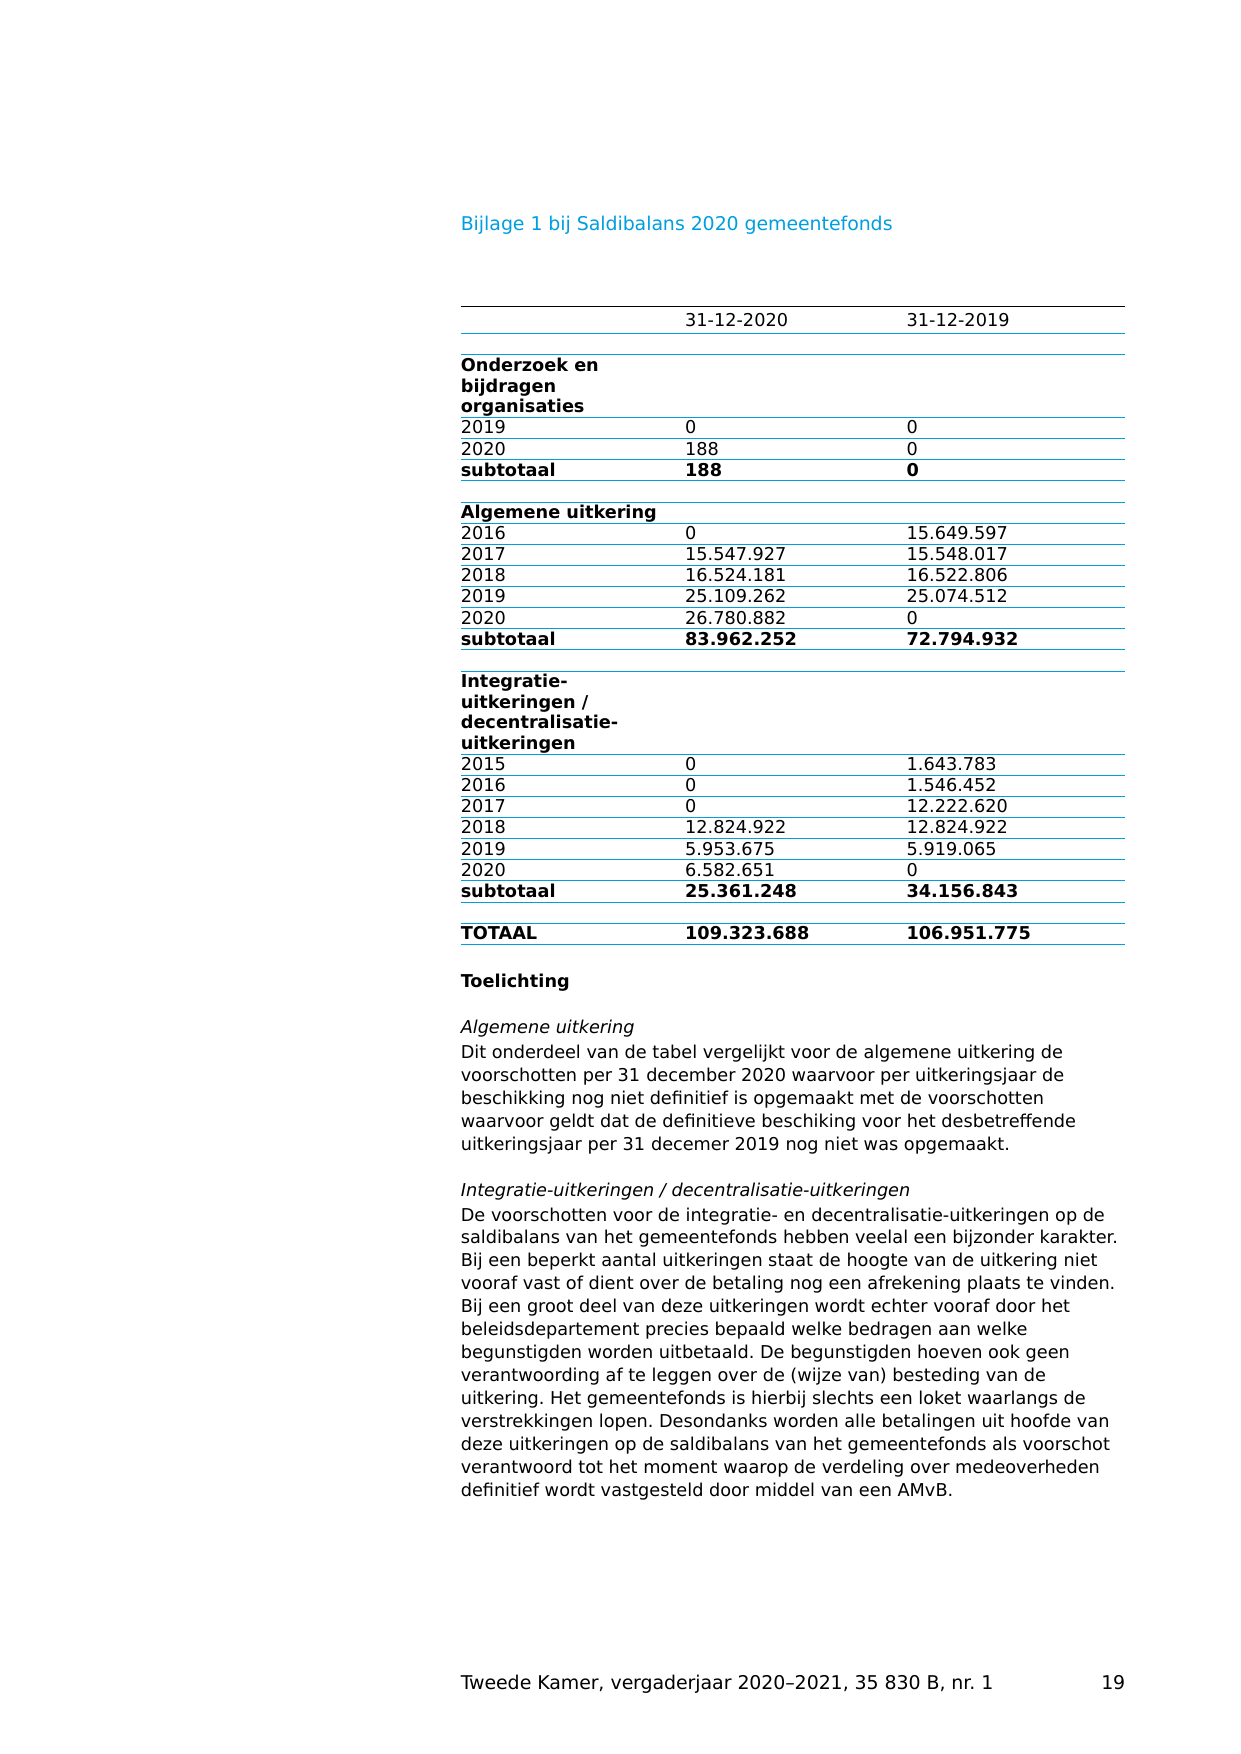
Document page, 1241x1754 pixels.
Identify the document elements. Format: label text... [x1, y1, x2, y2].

table_cell [461, 903, 682, 923]
table_cell 0 [682, 524, 903, 544]
table_cell [904, 672, 1125, 753]
table_cell 34.156.843 [904, 881, 1125, 902]
table_cell 106.951.775 [904, 924, 1125, 944]
table_cell 5.953.675 [682, 839, 903, 859]
table_cell 2020 [461, 439, 682, 459]
table_cell 1.643.783 [904, 755, 1125, 775]
table_cell 72.794.932 [904, 629, 1125, 649]
table_cell [461, 650, 682, 671]
title Bijlage 1 bij Saldibalans 2020 gemeentefonds [461, 213, 1125, 235]
table_cell 2019 [461, 418, 682, 438]
table_cell 2020 [461, 608, 682, 628]
table_cell 31-12-2020 [682, 307, 903, 333]
table_cell 188 [682, 439, 903, 459]
text Toelichting [461, 969, 1125, 992]
text Algemene uitkering [461, 1015, 1125, 1038]
table_cell [904, 481, 1125, 501]
table_cell [682, 503, 903, 522]
table_cell 0 [682, 776, 903, 796]
table_cell 12.824.922 [904, 818, 1125, 838]
table_cell 25.109.262 [682, 587, 903, 607]
table_cell 12.824.922 [682, 818, 903, 838]
table_cell 26.780.882 [682, 608, 903, 628]
table_cell 0 [682, 797, 903, 817]
table_cell 25.074.512 [904, 587, 1125, 607]
table_cell 2020 [461, 860, 682, 880]
table_cell 0 [682, 418, 903, 438]
table_cell 0 [904, 860, 1125, 880]
table_cell 2017 [461, 545, 682, 565]
table_header Tabel 5 Specificatie voorschotten gemeentefonds (bedragen x € 1.000) [461, 258, 1125, 306]
table_cell 109.323.688 [682, 924, 903, 944]
table_cell 15.548.017 [904, 545, 1125, 565]
table_cell subtotaal [461, 460, 682, 480]
table_cell 6.582.651 [682, 860, 903, 880]
table_cell 2016 [461, 776, 682, 796]
table_cell [904, 650, 1125, 671]
table_cell 0 [904, 418, 1125, 438]
table_cell 16.522.806 [904, 566, 1125, 586]
table_cell [904, 503, 1125, 522]
table_cell 2016 [461, 524, 682, 544]
table_cell 0 [682, 755, 903, 775]
table_cell 83.962.252 [682, 629, 903, 649]
table_cell 25.361.248 [682, 881, 903, 902]
table_cell [904, 334, 1125, 354]
table_cell [682, 355, 903, 417]
table_cell 2019 [461, 587, 682, 607]
table_cell Algemene uitkering [461, 503, 682, 522]
table_cell 2018 [461, 818, 682, 838]
table_cell 1.546.452 [904, 776, 1125, 796]
table_cell 2017 [461, 797, 682, 817]
table_cell [904, 355, 1125, 417]
table_cell Onderzoek en bijdragen organisaties [461, 355, 682, 417]
table_cell 15.547.927 [682, 545, 903, 565]
text Dit onderdeel van de tabel vergelijkt voor de algemene uitkering de voorschotten per 31 december 2020 waarvoor per uitkeringsjaar de beschikking nog niet definitief is opgemaakt met de voorschotten waarvoor geldt dat de definitieve beschiking voor het desbetreffende uitkeringsjaar per 31 decemer 2019 nog niet was opgemaakt. [461, 1040, 1125, 1155]
table_cell 188 [682, 460, 903, 480]
table_cell 0 [904, 439, 1125, 459]
table_cell Integratie-uitkeringen / decentralisatie-uitkeringen [461, 672, 682, 753]
table_cell 0 [904, 608, 1125, 628]
table_cell [461, 334, 682, 354]
table_cell 16.524.181 [682, 566, 903, 586]
table_cell 2015 [461, 755, 682, 775]
table_cell [682, 334, 903, 354]
table_cell 2018 [461, 566, 682, 586]
table_cell 12.222.620 [904, 797, 1125, 817]
table_cell subtotaal [461, 881, 682, 902]
table_cell 5.919.065 [904, 839, 1125, 859]
table_cell subtotaal [461, 629, 682, 649]
table_cell 0 [904, 460, 1125, 480]
table_cell 2019 [461, 839, 682, 859]
table_cell TOTAAL [461, 924, 682, 944]
table_cell [682, 672, 903, 753]
table_cell [682, 903, 903, 923]
table_cell [682, 481, 903, 501]
table_cell [461, 307, 682, 333]
table_cell 15.649.597 [904, 524, 1125, 544]
table_cell [682, 650, 903, 671]
table_cell [461, 481, 682, 501]
table_cell [904, 903, 1125, 923]
table_cell 31-12-2019 [904, 307, 1125, 333]
text Integratie-uitkeringen / decentralisatie-uitkeringen [461, 1178, 1125, 1201]
text De voorschotten voor de integratie- en decentralisatie-uitkeringen op de saldibalans van het gemeentefonds hebben veelal een bijzonder karakter. Bij een beperkt aantal uitkeringen staat de hoogte van de uitkering niet vooraf vast of dient over de betaling nog een afrekening plaats te vinden. Bij een groot deel van deze uitkeringen wordt echter vooraf door het beleidsdepartement precies bepaald welke bedragen aan welke begunstigden worden uitbetaald. De begunstigden hoeven ook geen verantwoording af te leggen over de (wijze van) besteding van de uitkering. Het gemeentefonds is hierbij slechts een loket waarlangs de verstrekkingen lopen. Desondanks worden alle betalingen uit hoofde van deze uitkeringen op de saldibalans van het gemeentefonds als voorschot verantwoord tot het moment waarop de verdeling over medeoverheden definitief wordt vastgesteld door middel van een AMvB. [461, 1203, 1125, 1501]
